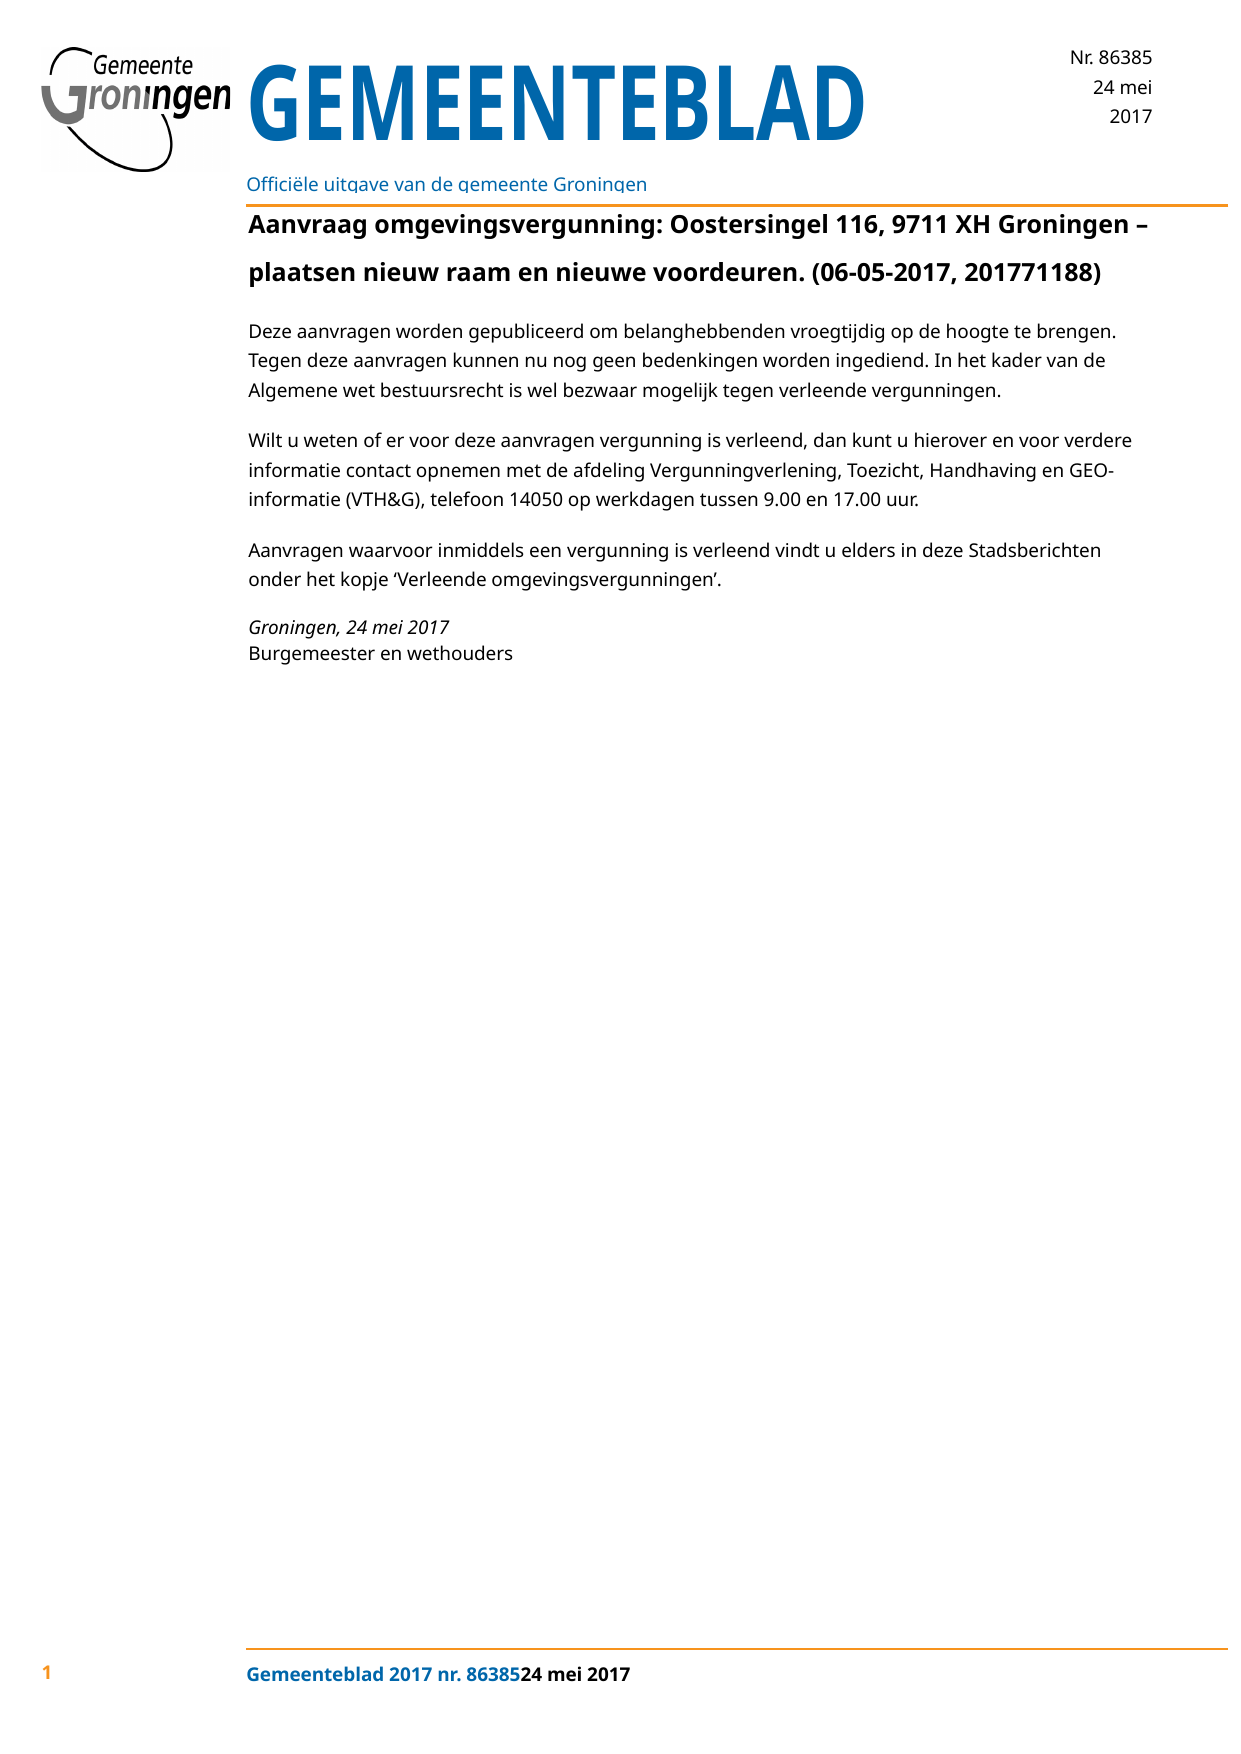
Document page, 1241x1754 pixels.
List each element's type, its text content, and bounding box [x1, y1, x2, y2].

text Aanvragen waarvoor inmiddels een vergunning is verleend vindt u elders in deze Stadsberichten onder het kopje ‘Verleende omgevingsvergunningen’. [248, 537, 1152, 592]
text Wilt u weten of er voor deze aanvragen vergunning is verleend, dan kunt u hierover en voor verdere informatie contact opnemen met de afdeling Vergunningverlening, Toezicht, Handhaving en GEO-informatie (VTH&G), telefoon 14050 op werkdagen tussen 9.00 en 17.00 uur. [248, 427, 1152, 512]
picture [41, 47, 231, 172]
text Burgemeester en wethouders [248, 640, 1152, 666]
text Deze aanvragen worden gepubliceerd om belanghebbenden vroegtijdig op de hoogte te brengen. Tegen deze aanvragen kunnen nu nog geen bedenkingen worden ingediend. In het kader van de Algemene wet bestuursrecht is wel bezwaar mogelijk tegen verleende vergunningen. [248, 318, 1152, 403]
text Aanvraag omgevingsvergunning: Oostersingel 116, 9711 XH Groningen – plaatsen nieuw raam en nieuwe voordeuren. (06-05-2017, 201771188) [248, 207, 1152, 288]
text Groningen, 24 mei 2017 [248, 614, 1152, 640]
